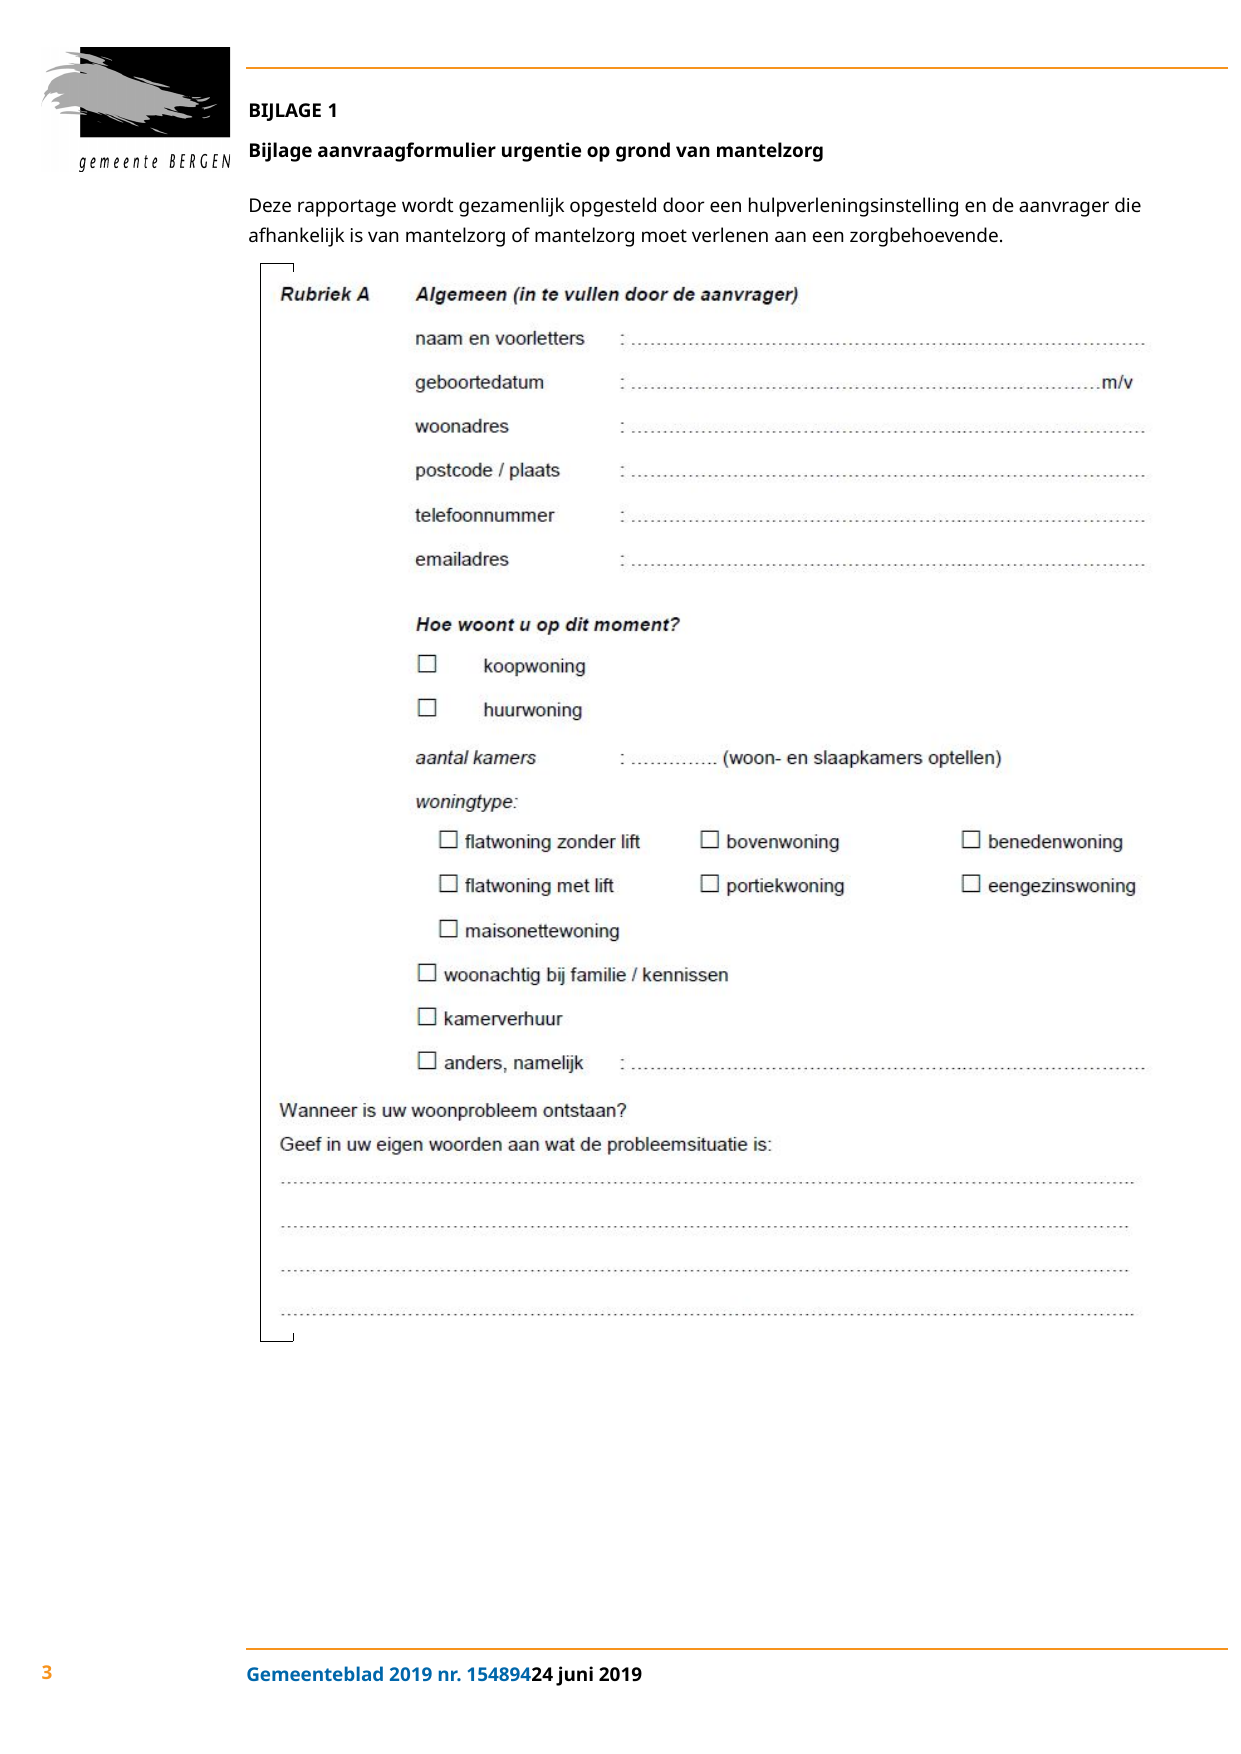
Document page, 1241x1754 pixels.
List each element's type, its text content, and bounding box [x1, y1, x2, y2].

text Bijlage aanvraagformulier urgentie op grond van mantelzorg [248, 137, 1152, 163]
picture [268, 272, 1155, 1333]
text Deze rapportage wordt gezamenlijk opgesteld door een hulpverleningsinstelling en de aanvrager die afhankelijk is van mantelzorg of mantelzorg moet verlenen aan een zorgbehoevende. [248, 192, 1152, 247]
text BIJLAGE 1 [248, 95, 1152, 123]
picture [41, 47, 231, 172]
